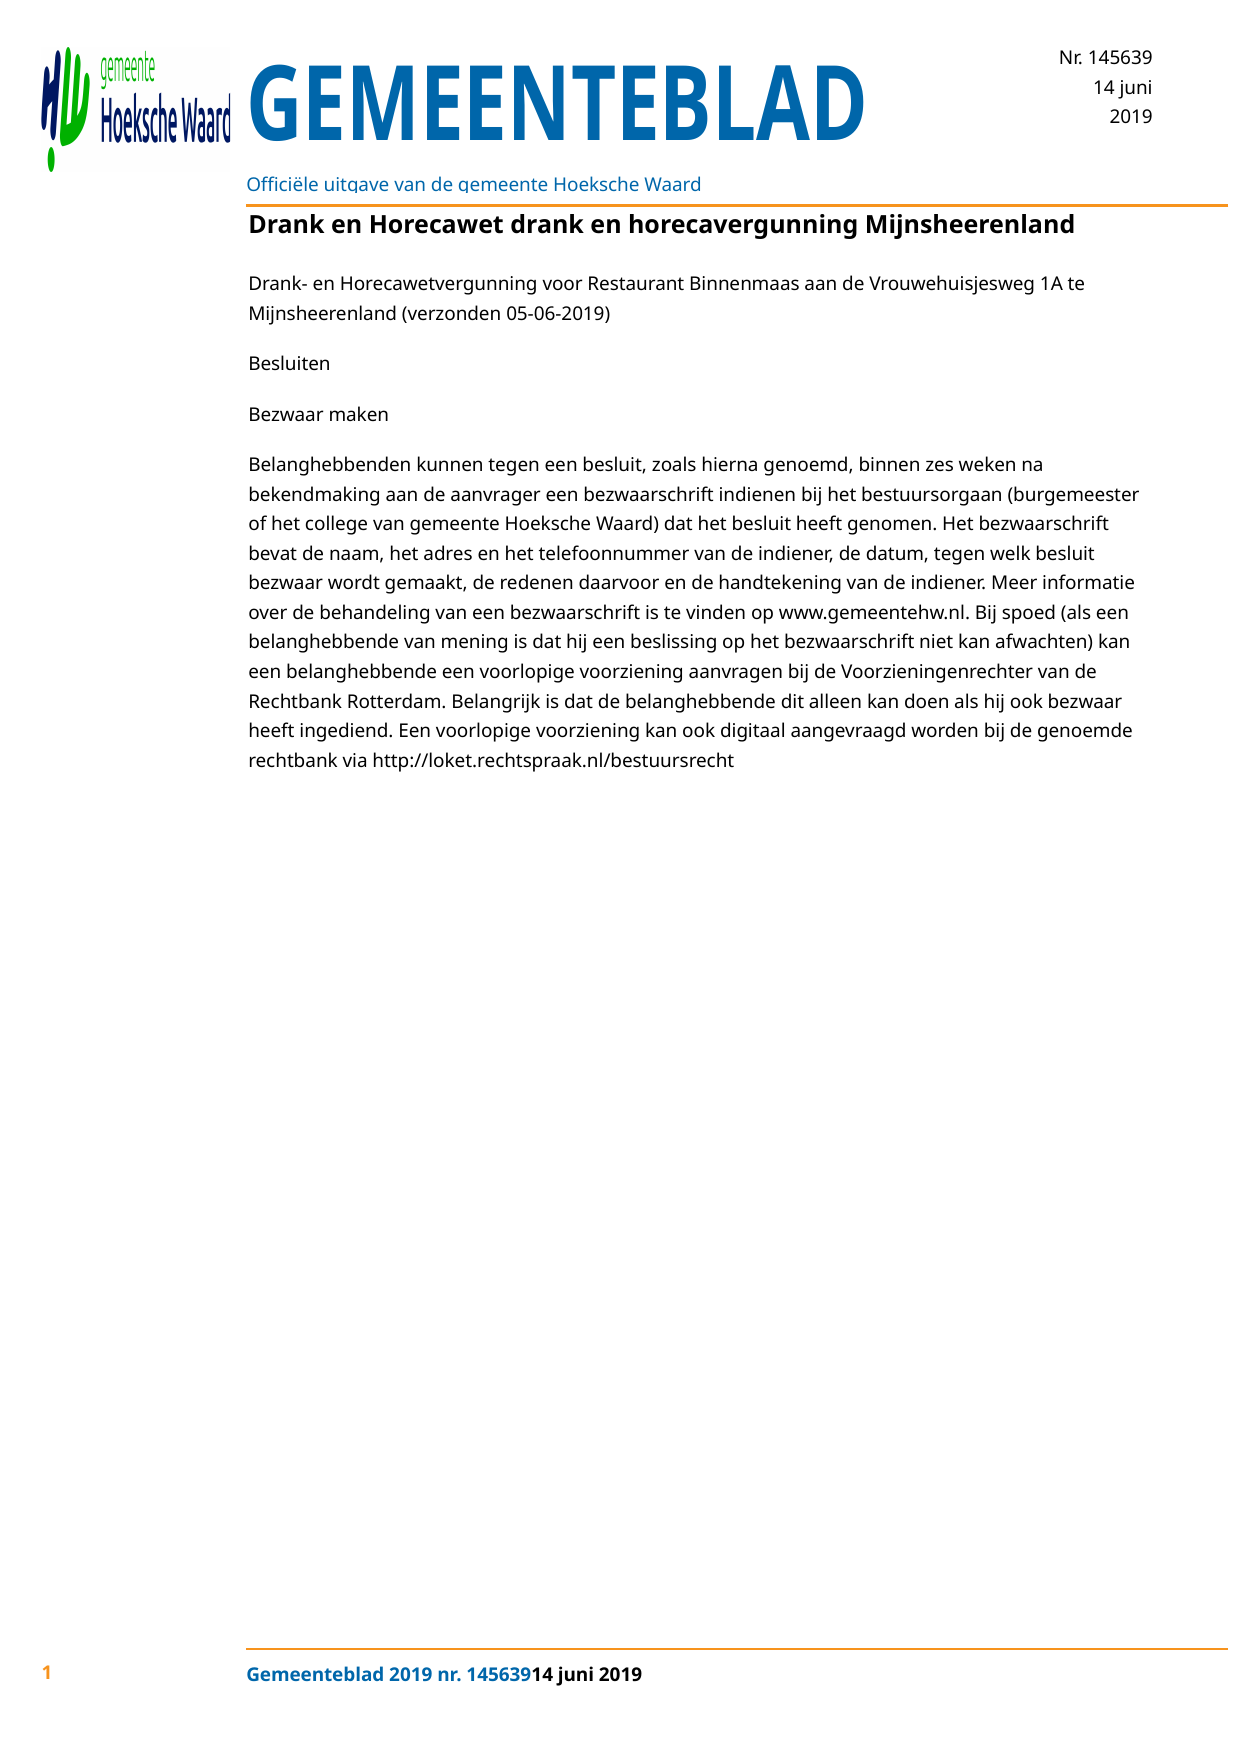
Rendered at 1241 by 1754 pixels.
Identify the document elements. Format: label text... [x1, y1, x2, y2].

text Besluiten [248, 350, 1152, 376]
text Drank en Horecawet drank en horecavergunning Mijnsheerenland [248, 207, 1152, 241]
picture [41, 47, 231, 172]
text Drank- en Horecawetvergunning voor Restaurant Binnenmaas aan de Vrouwehuisjesweg 1A te Mijnsheerenland (verzonden 05-06-2019) [248, 270, 1152, 326]
text Belanghebbenden kunnen tegen een besluit, zoals hierna genoemd, binnen zes weken na bekendmaking aan de aanvrager een bezwaarschrift indienen bij het bestuursorgaan (burgemeester of het college van gemeente Hoeksche Waard) dat het besluit heeft genomen. Het bezwaarschrift bevat de naam, het adres en het telefoonnummer van de indiener, de datum, tegen welk besluit bezwaar wordt gemaakt, de redenen daarvoor en de handtekening van de indiener. Meer informatie over de behandeling van een bezwaarschrift is te vinden op www.gemeentehw.nl. Bij spoed (als een belanghebbende van mening is dat hij een beslissing op het bezwaarschrift niet kan afwachten) kan een belanghebbende een voorlopige voorziening aanvragen bij de Voorzieningenrechter van de Rechtbank Rotterdam. Belangrijk is dat de belanghebbende dit alleen kan doen als hij ook bezwaar heeft ingediend. Een voorlopige voorziening kan ook digitaal aangevraagd worden bij de genoemde rechtbank via http://loket.rechtspraak.nl/bestuursrecht [248, 451, 1152, 773]
text Bezwaar maken [248, 401, 1152, 426]
